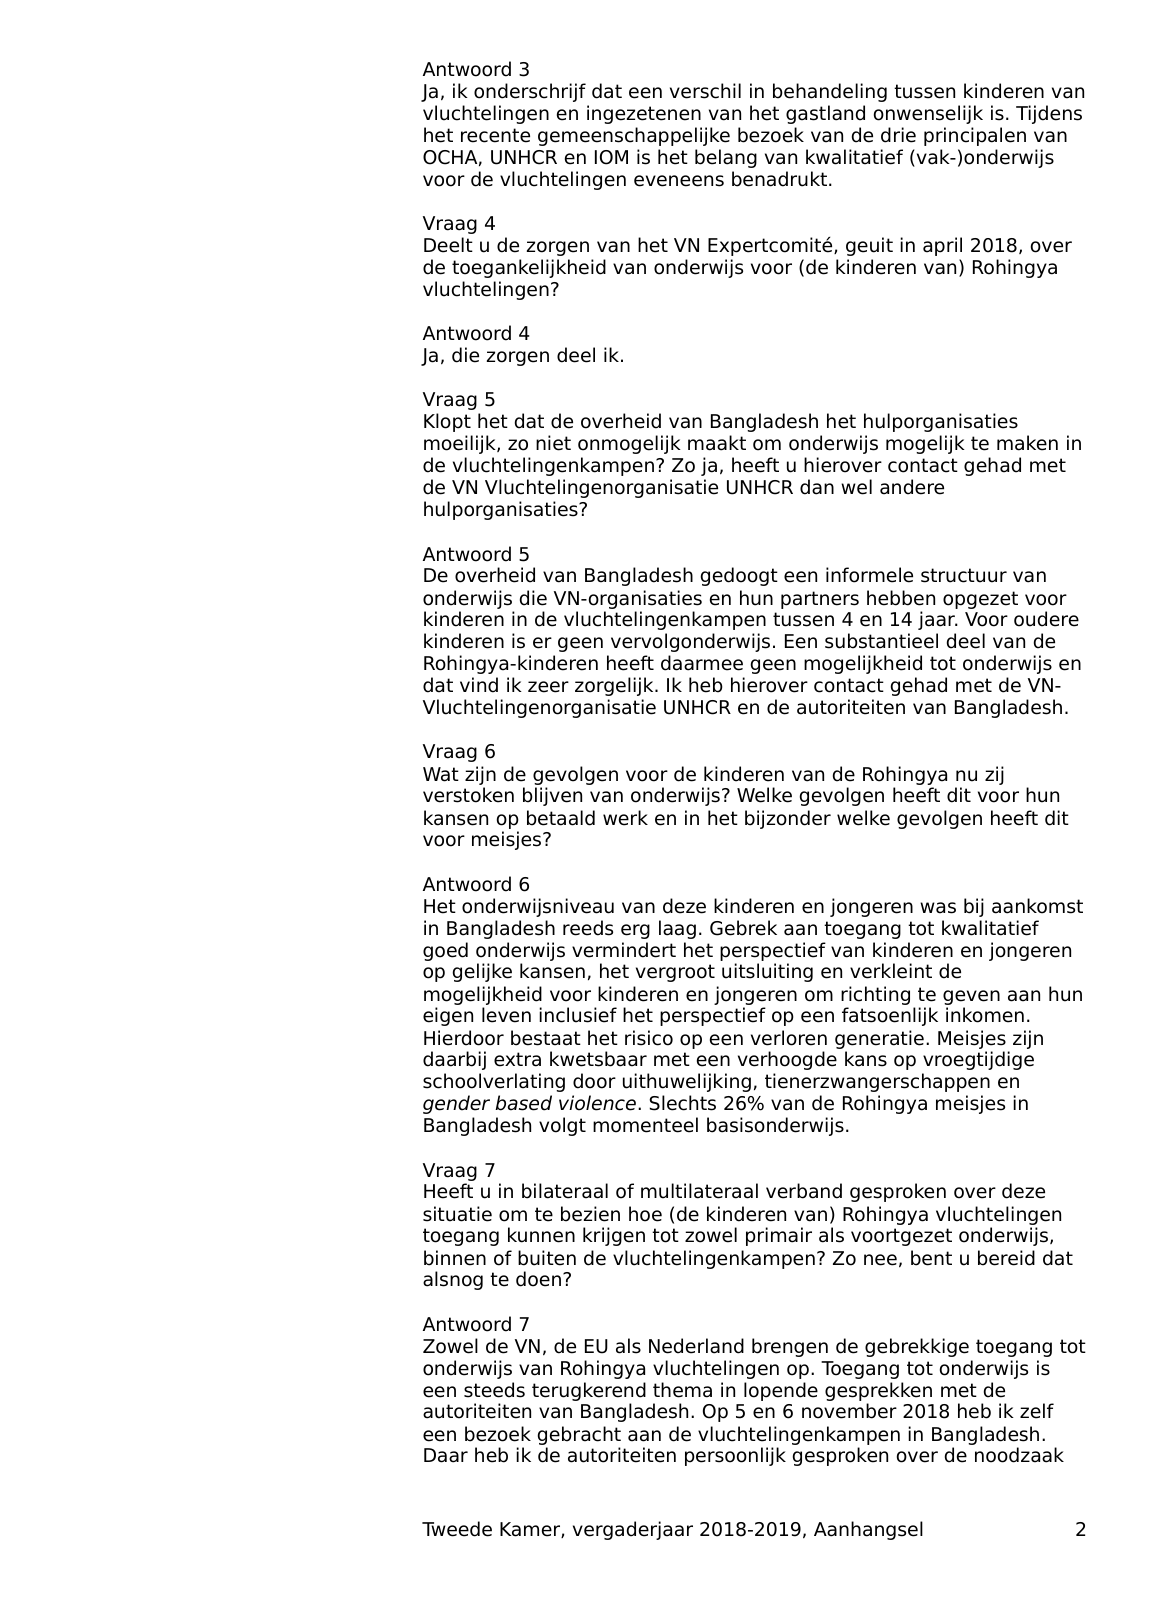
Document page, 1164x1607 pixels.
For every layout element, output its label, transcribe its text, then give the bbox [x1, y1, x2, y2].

text De overheid van Bangladesh gedoogt een informele structuur van onderwijs die VN-organisaties en hun partners hebben opgezet voor kinderen in de vluchtelingenkampen tussen 4 en 14 jaar. Voor oudere kinderen is er geen vervolgonderwijs. Een substantieel deel van de Rohingya-kinderen heeft daarmee geen mogelijkheid tot onderwijs en dat vind ik zeer zorgelijk. Ik heb hierover contact gehad met de VN-Vluchtelingenorganisatie UNHCR en de autoriteiten van Bangladesh. [422, 565, 1087, 719]
text Antwoord 3 [422, 59, 1087, 81]
text Vraag 5 [422, 389, 1087, 411]
text Het onderwijsniveau van deze kinderen en jongeren was bij aankomst in Bangladesh reeds erg laag. Gebrek aan toegang tot kwalitatief goed onderwijs vermindert het perspectief van kinderen en jongeren op gelijke kansen, het vergroot uitsluiting en verkleint de mogelijkheid voor kinderen en jongeren om richting te geven aan hun eigen leven inclusief het perspectief op een fatsoenlijk inkomen. Hierdoor bestaat het risico op een verloren generatie. Meisjes zijn daarbij extra kwetsbaar met een verhoogde kans op vroegtijdige schoolverlating door uithuwelijking, tienerzwangerschappen en gender based violence. Slechts 26% van de Rohingya meisjes in Bangladesh volgt momenteel basisonderwijs. [422, 896, 1087, 1137]
text Antwoord 6 [422, 873, 1087, 896]
text Wat zijn de gevolgen voor de kinderen van de Rohingya nu zij verstoken blijven van onderwijs? Welke gevolgen heeft dit voor hun kansen op betaald werk en in het bijzonder welke gevolgen heeft dit voor meisjes? [422, 763, 1087, 851]
text Ja, ik onderschrijf dat een verschil in behandeling tussen kinderen van vluchtelingen en ingezetenen van het gastland onwenselijk is. Tijdens het recente gemeenschappelijke bezoek van de drie principalen van OCHA, UNHCR en IOM is het belang van kwalitatief (vak-)onderwijs voor de vluchtelingen eveneens benadrukt. [422, 81, 1087, 191]
text Zowel de VN, de EU als Nederland brengen de gebrekkige toegang tot onderwijs van Rohingya vluchtelingen op. Toegang tot onderwijs is een steeds terugkerend thema in lopende gesprekken met de autoriteiten van Bangladesh. Op 5 en 6 november 2018 heb ik zelf een bezoek gebracht aan de vluchtelingenkampen in Bangladesh. Daar heb ik de autoriteiten persoonlijk gesproken over de noodzaak [422, 1336, 1087, 1467]
text Antwoord 4 [422, 323, 1087, 345]
text Klopt het dat de overheid van Bangladesh het hulporganisaties moeilijk, zo niet onmogelijk maakt om onderwijs mogelijk te maken in de vluchtelingenkampen? Zo ja, heeft u hierover contact gehad met de VN Vluchtelingenorganisatie UNHCR dan wel andere hulporganisaties? [422, 411, 1087, 521]
text Heeft u in bilateraal of multilateraal verband gesproken over deze situatie om te bezien hoe (de kinderen van) Rohingya vluchtelingen toegang kunnen krijgen tot zowel primair als voortgezet onderwijs, binnen of buiten de vluchtelingenkampen? Zo nee, bent u bereid dat alsnog te doen? [422, 1181, 1087, 1291]
text Vraag 6 [422, 741, 1087, 763]
text Antwoord 7 [422, 1313, 1087, 1336]
text Vraag 4 [422, 213, 1087, 235]
text Ja, die zorgen deel ik. [422, 345, 1087, 367]
text Antwoord 5 [422, 543, 1087, 565]
text Vraag 7 [422, 1159, 1087, 1181]
text Deelt u de zorgen van het VN Expertcomité, geuit in april 2018, over de toegankelijkheid van onderwijs voor (de kinderen van) Rohingya vluchtelingen? [422, 235, 1087, 301]
